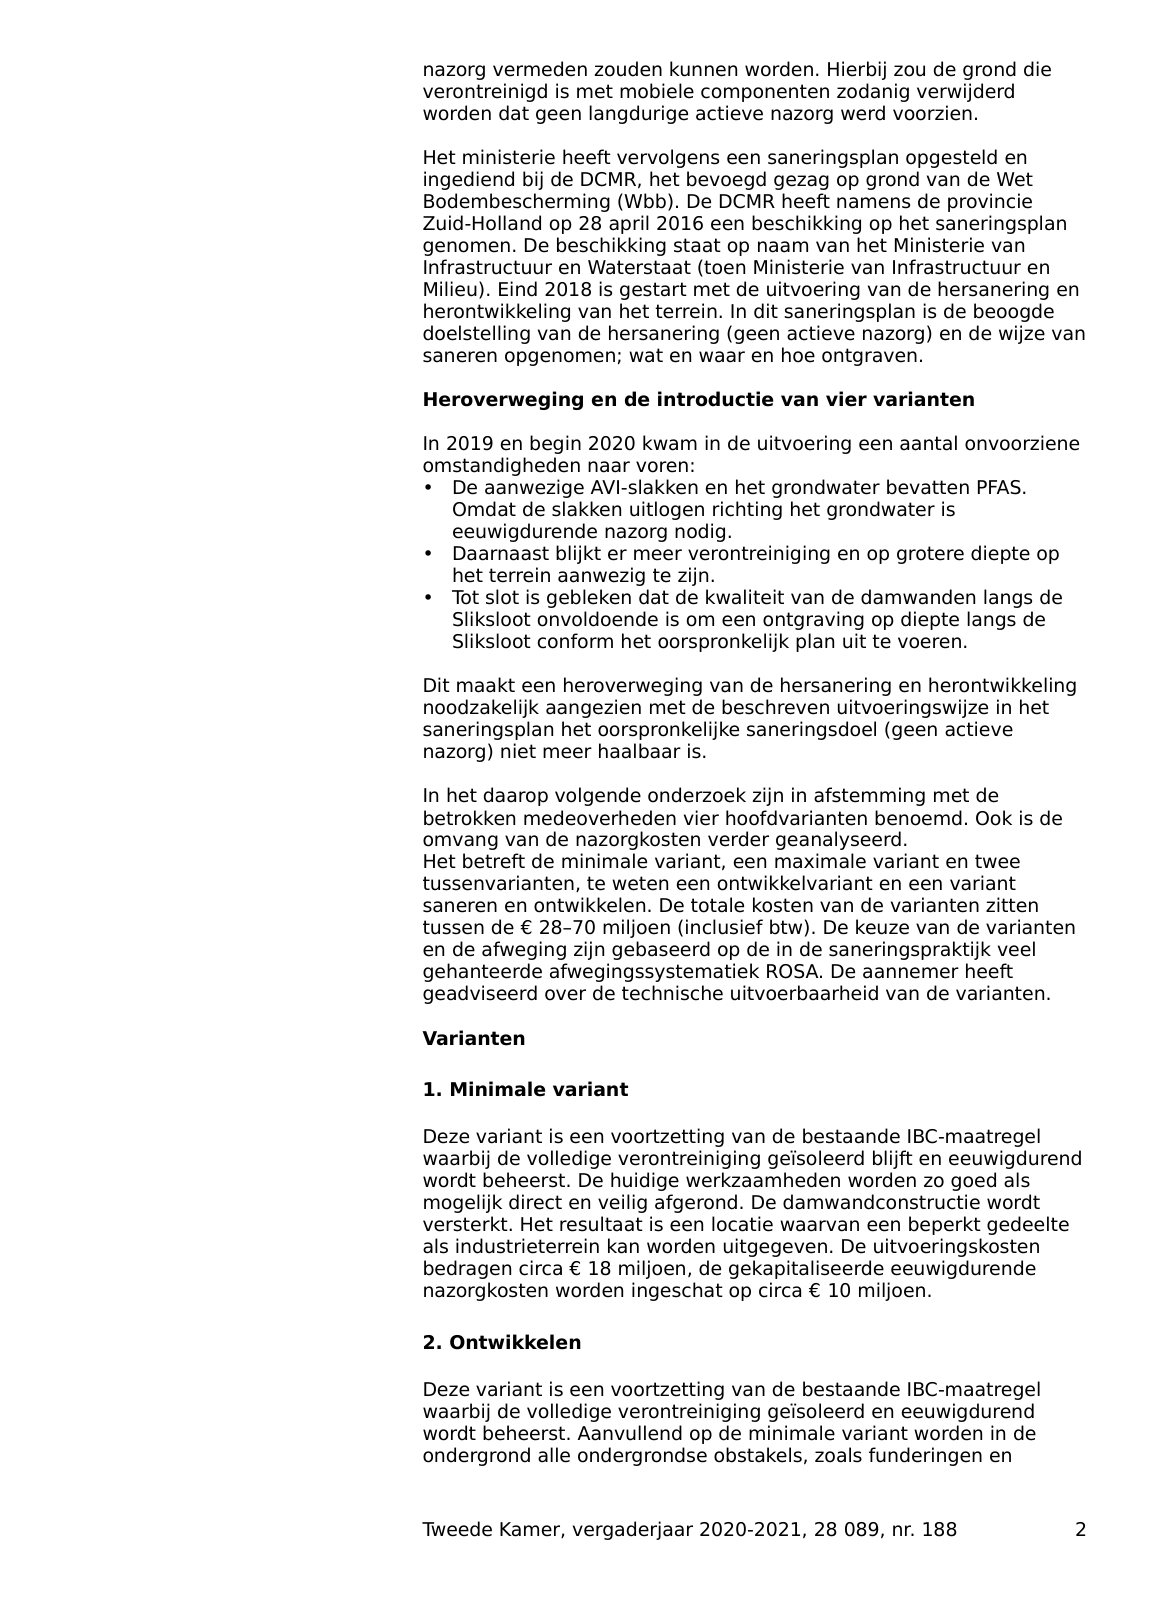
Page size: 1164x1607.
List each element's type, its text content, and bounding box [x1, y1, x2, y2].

text • Tot slot is gebleken dat de kwaliteit van de damwanden langs de Sliksloot onvoldoende is om een ontgraving op diepte langs de Sliksloot conform het oorspronkelijk plan uit te voeren. [422, 587, 1087, 653]
text Het betreft de minimale variant, een maximale variant en twee tussenvarianten, te weten een ontwikkelvariant en een variant saneren en ontwikkelen. De totale kosten van de varianten zitten tussen de € 28–70 miljoen (inclusief btw). De keuze van de varianten en de afweging zijn gebaseerd op de in de saneringspraktijk veel gehanteerde afwegingssystematiek ROSA. De aannemer heeft geadviseerd over de technische uitvoerbaarheid van de varianten. [422, 851, 1087, 1005]
text Dit maakt een heroverweging van de hersanering en herontwikkeling noodzakelijk aangezien met de beschreven uitvoeringswijze in het saneringsplan het oorspronkelijke saneringsdoel (geen actieve nazorg) niet meer haalbaar is. [422, 675, 1087, 763]
text In het daarop volgende onderzoek zijn in afstemming met de betrokken medeoverheden vier hoofdvarianten benoemd. Ook is de omvang van de nazorgkosten verder geanalyseerd. [422, 785, 1087, 851]
subtitle Varianten [422, 1027, 1087, 1049]
text • Daarnaast blijkt er meer verontreiniging en op grotere diepte op het terrein aanwezig te zijn. [422, 543, 1087, 587]
subtitle 1. Minimale variant [422, 1079, 1087, 1101]
text nazorg vermeden zouden kunnen worden. Hierbij zou de grond die verontreinigd is met mobiele componenten zodanig verwijderd worden dat geen langdurige actieve nazorg werd voorzien. [422, 59, 1087, 125]
text Deze variant is een voortzetting van de bestaande IBC-maatregel waarbij de volledige verontreiniging geïsoleerd en eeuwigdurend wordt beheerst. Aanvullend op de minimale variant worden in de ondergrond alle ondergrondse obstakels, zoals funderingen en [422, 1379, 1087, 1467]
text In 2019 en begin 2020 kwam in de uitvoering een aantal onvoorziene omstandigheden naar voren: [422, 433, 1087, 477]
text • De aanwezige AVI-slakken en het grondwater bevatten PFAS. Omdat de slakken uitlogen richting het grondwater is eeuwigdurende nazorg nodig. [422, 477, 1087, 543]
text Deze variant is een voortzetting van de bestaande IBC-maatregel waarbij de volledige verontreiniging geïsoleerd blijft en eeuwigdurend wordt beheerst. De huidige werkzaamheden worden zo goed als mogelijk direct en veilig afgerond. De damwandconstructie wordt versterkt. Het resultaat is een locatie waarvan een beperkt gedeelte als industrieterrein kan worden uitgegeven. De uitvoeringskosten bedragen circa € 18 miljoen, de gekapitaliseerde eeuwigdurende nazorgkosten worden ingeschat op circa € 10 miljoen. [422, 1126, 1087, 1302]
subtitle 2. Ontwikkelen [422, 1332, 1087, 1354]
text Het ministerie heeft vervolgens een saneringsplan opgesteld en ingediend bij de DCMR, het bevoegd gezag op grond van de Wet Bodembescherming (Wbb). De DCMR heeft namens de provincie Zuid-Holland op 28 april 2016 een beschikking op het saneringsplan genomen. De beschikking staat op naam van het Ministerie van Infrastructuur en Waterstaat (toen Ministerie van Infrastructuur en Milieu). Eind 2018 is gestart met de uitvoering van de hersanering en herontwikkeling van het terrein. In dit saneringsplan is de beoogde doelstelling van de hersanering (geen actieve nazorg) en de wijze van saneren opgenomen; wat en waar en hoe ontgraven. [422, 147, 1087, 367]
subtitle Heroverweging en de introductie van vier varianten [422, 389, 1087, 411]
